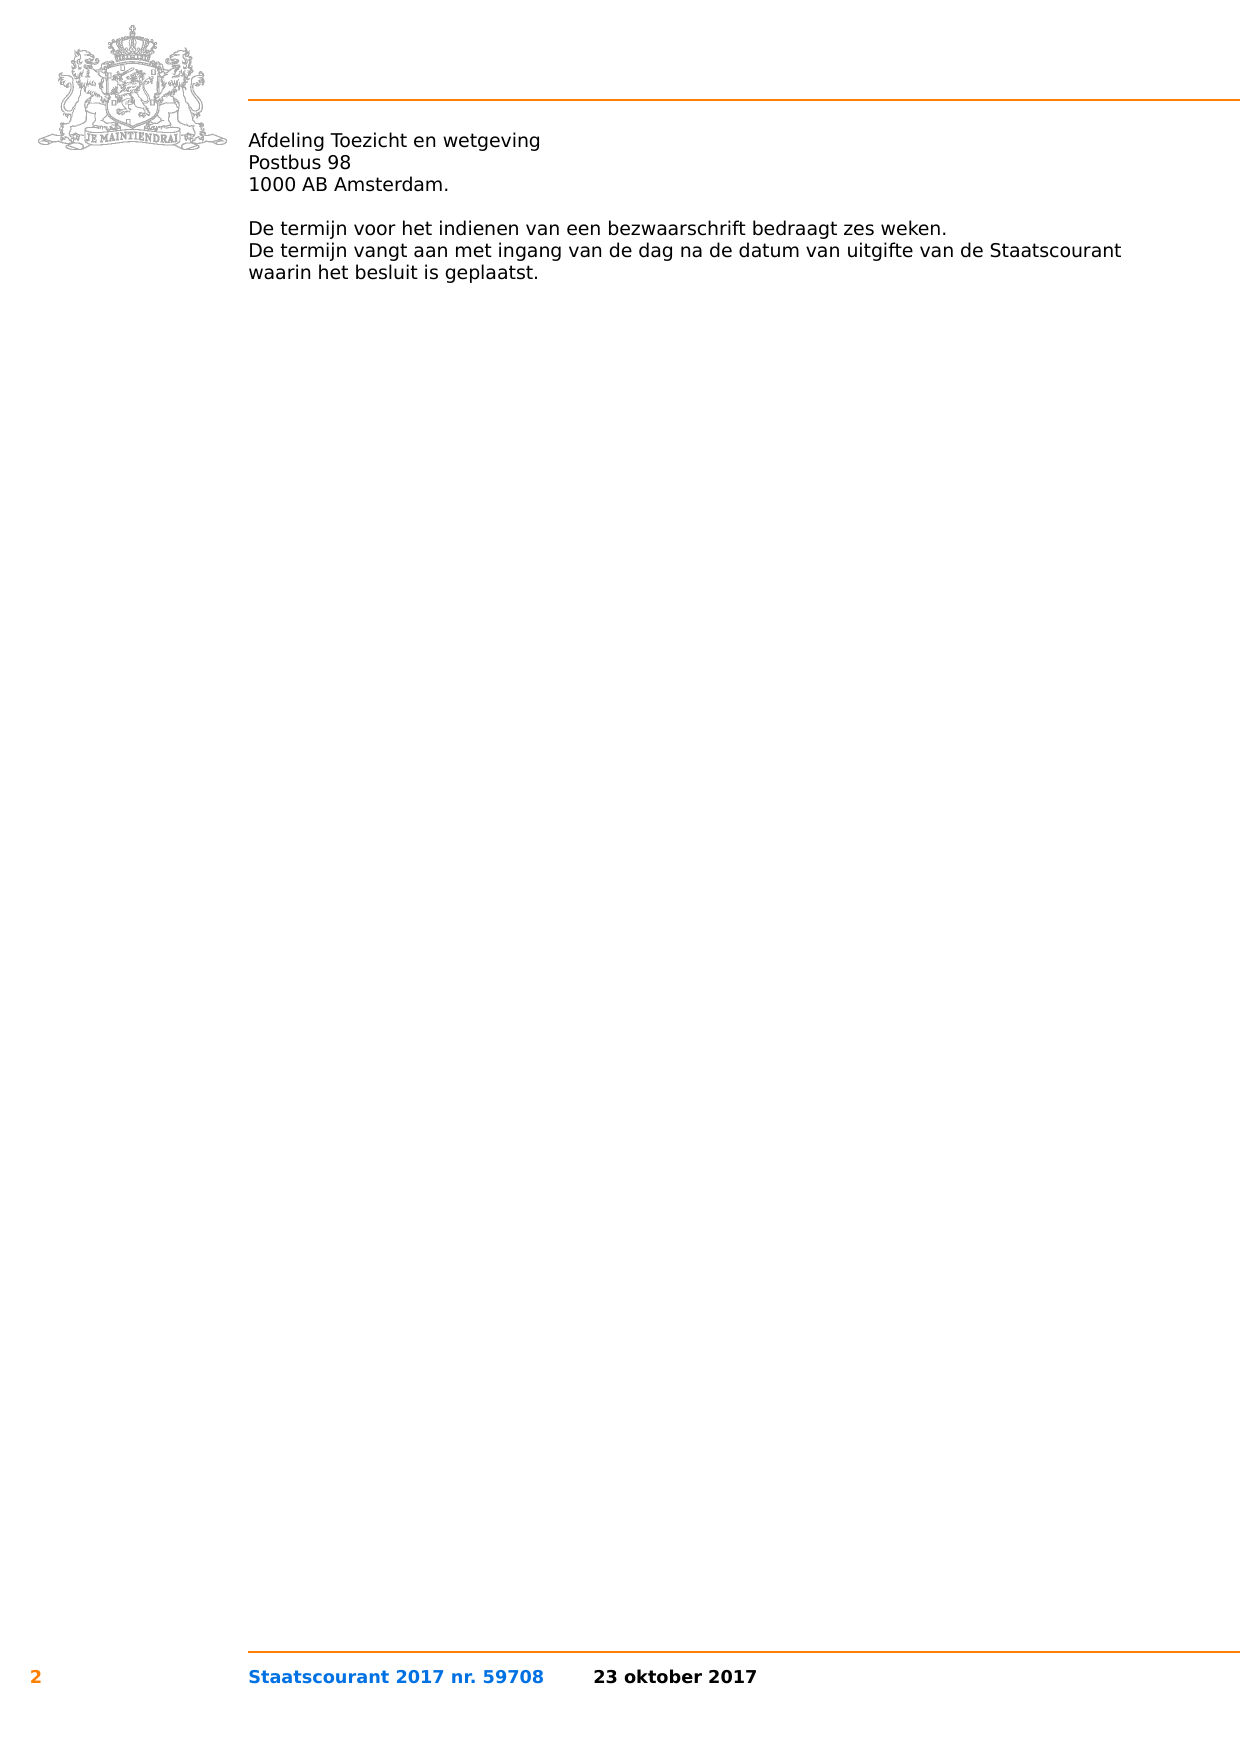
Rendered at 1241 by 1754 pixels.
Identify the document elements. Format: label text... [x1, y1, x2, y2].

text Afdeling Toezicht en wetgeving [248, 130, 1163, 152]
picture [38, 25, 227, 150]
text Postbus 98 [248, 152, 1163, 174]
text De termijn vangt aan met ingang van de dag na de datum van uitgifte van de Staatscourant waarin het besluit is geplaatst. [248, 240, 1163, 284]
text De termijn voor het indienen van een bezwaarschrift bedraagt zes weken. [248, 218, 1163, 240]
text 1000 AB Amsterdam. [248, 174, 1163, 196]
